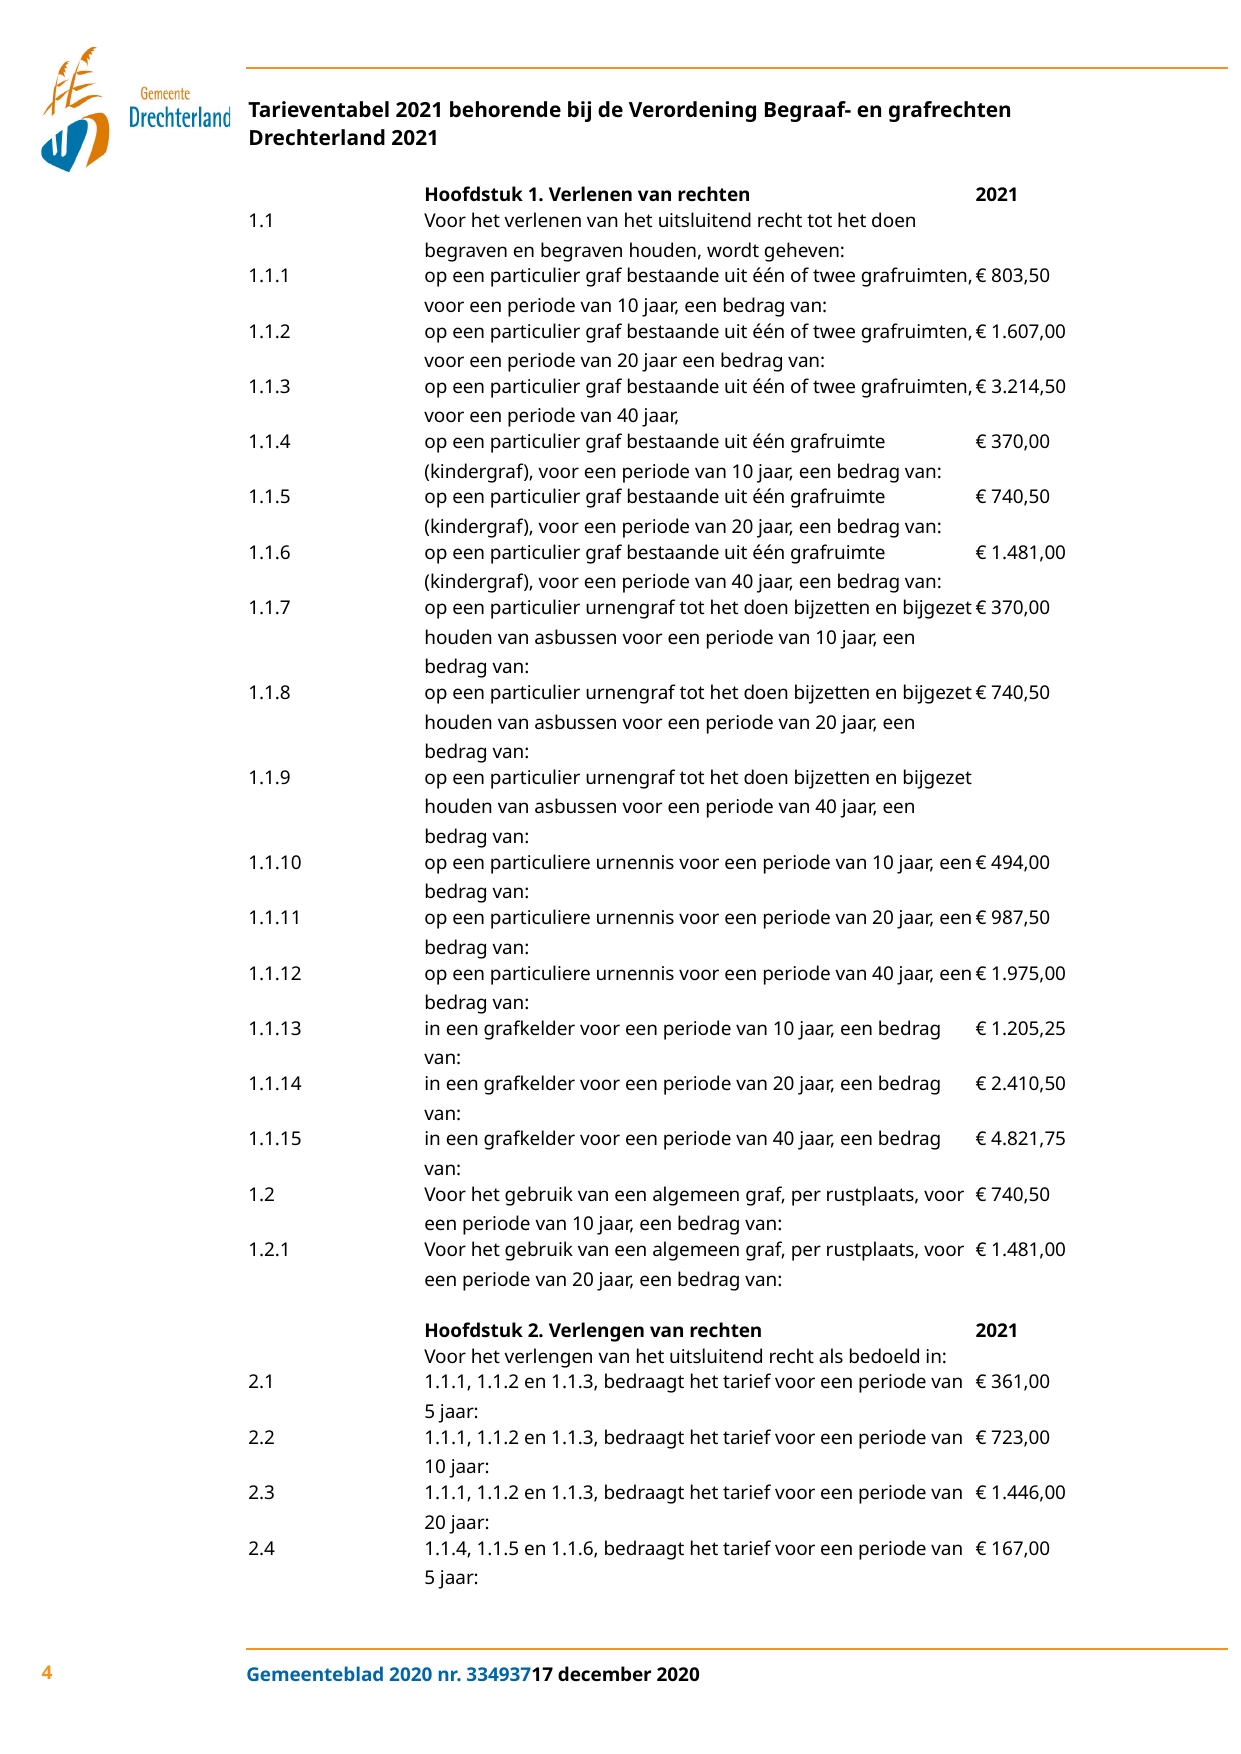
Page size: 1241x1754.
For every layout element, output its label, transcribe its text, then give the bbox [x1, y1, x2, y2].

table_cell op een particulier graf bestaande uit één of twee grafruimten, voor een periode van 40 jaar, [424, 373, 975, 428]
table_cell € 1.975,00 [975, 960, 1152, 1015]
table_cell 1.1.10 [248, 849, 424, 904]
text Tarieventabel 2021 behorende bij de Verordening Begraaf- en grafrechten Drechterland 2021 [248, 95, 1152, 152]
table_cell [975, 1292, 1152, 1317]
table_cell op een particulier urnengraf tot het doen bijzetten en bijgezet houden van asbussen voor een periode van 40 jaar, een bedrag van: [424, 764, 975, 849]
table_cell 1.1.9 [248, 764, 424, 849]
table_cell Voor het verlenen van het uitsluitend recht tot het doen begraven en begraven houden, wordt geheven: [424, 207, 975, 262]
table_cell € 723,00 [975, 1424, 1152, 1479]
table_cell € 740,50 [975, 484, 1152, 539]
table_cell op een particulier graf bestaande uit één of twee grafruimten, voor een periode van 20 jaar een bedrag van: [424, 318, 975, 373]
table_cell [975, 207, 1152, 262]
table_cell in een grafkelder voor een periode van 20 jaar, een bedrag van: [424, 1070, 975, 1126]
table_cell € 803,50 [975, 263, 1152, 318]
table_cell € 740,50 [975, 1181, 1152, 1236]
table_cell € 370,00 [975, 594, 1152, 679]
table_cell 1.1.2 [248, 318, 424, 373]
table_cell € 1.481,00 [975, 1236, 1152, 1292]
table_cell 2021 [975, 1317, 1152, 1343]
table_cell € 494,00 [975, 849, 1152, 904]
table_cell op een particuliere urnennis voor een periode van 40 jaar, een bedrag van: [424, 960, 975, 1015]
table_cell 1.1.13 [248, 1015, 424, 1070]
table_cell € 1.205,25 [975, 1015, 1152, 1070]
table_cell in een grafkelder voor een periode van 10 jaar, een bedrag van: [424, 1015, 975, 1070]
table_cell 1.1.5 [248, 484, 424, 539]
table_cell 1.1.1 [248, 263, 424, 318]
table_cell € 3.214,50 [975, 373, 1152, 428]
picture [41, 47, 231, 172]
table_cell 1.1.7 [248, 594, 424, 679]
table_cell 1.1.11 [248, 904, 424, 960]
table_cell 2.3 [248, 1479, 424, 1535]
table_cell € 1.446,00 [975, 1479, 1152, 1535]
table_cell [248, 1343, 424, 1369]
table_cell in een grafkelder voor een periode van 40 jaar, een bedrag van: [424, 1126, 975, 1181]
table_cell op een particuliere urnennis voor een periode van 10 jaar, een bedrag van: [424, 849, 975, 904]
picture [41, 158, 64, 172]
table_cell op een particulier urnengraf tot het doen bijzetten en bijgezet houden van asbussen voor een periode van 20 jaar, een bedrag van: [424, 679, 975, 764]
table_header Hoofdstuk 1. Verlenen van rechten [424, 181, 975, 207]
table_cell 1.1.12 [248, 960, 424, 1015]
table_cell 1.1.15 [248, 1126, 424, 1181]
table_cell 1.1.3 [248, 373, 424, 428]
table_cell 1.2.1 [248, 1236, 424, 1292]
table_cell 1.2 [248, 1181, 424, 1236]
table_cell op een particulier graf bestaande uit één of twee grafruimten, voor een periode van 10 jaar, een bedrag van: [424, 263, 975, 318]
table_cell Hoofdstuk 2. Verlengen van rechten [424, 1317, 975, 1343]
table_header 2021 [975, 181, 1152, 207]
table_cell [248, 1317, 424, 1343]
table_cell op een particulier graf bestaande uit één grafruimte (kindergraf), voor een periode van 20 jaar, een bedrag van: [424, 484, 975, 539]
table_cell 1.1.6 [248, 539, 424, 594]
table_cell 1.1.4 [248, 429, 424, 484]
table_cell 2.2 [248, 1424, 424, 1479]
table_cell op een particulier urnengraf tot het doen bijzetten en bijgezet houden van asbussen voor een periode van 10 jaar, een bedrag van: [424, 594, 975, 679]
table_cell Voor het verlengen van het uitsluitend recht als bedoeld in: [424, 1343, 975, 1369]
table_cell € 987,50 [975, 904, 1152, 960]
table_cell [248, 1292, 424, 1317]
table_cell op een particuliere urnennis voor een periode van 20 jaar, een bedrag van: [424, 904, 975, 960]
table_cell 1.1.1, 1.1.2 en 1.1.3, bedraagt het tarief voor een periode van 10 jaar: [424, 1424, 975, 1479]
table_cell 1.1.4, 1.1.5 en 1.1.6, bedraagt het tarief voor een periode van 5 jaar: [424, 1535, 975, 1590]
table_cell 2.1 [248, 1369, 424, 1424]
table_cell [975, 1343, 1152, 1369]
table_cell 1.1.1, 1.1.2 en 1.1.3, bedraagt het tarief voor een periode van 20 jaar: [424, 1479, 975, 1535]
table_cell 1.1.1, 1.1.2 en 1.1.3, bedraagt het tarief voor een periode van 5 jaar: [424, 1369, 975, 1424]
table_cell op een particulier graf bestaande uit één grafruimte (kindergraf), voor een periode van 40 jaar, een bedrag van: [424, 539, 975, 594]
table_cell Voor het gebruik van een algemeen graf, per rustplaats, voor een periode van 10 jaar, een bedrag van: [424, 1181, 975, 1236]
table_cell € 2.410,50 [975, 1070, 1152, 1126]
table_cell 1.1.14 [248, 1070, 424, 1126]
table_cell Voor het gebruik van een algemeen graf, per rustplaats, voor een periode van 20 jaar, een bedrag van: [424, 1236, 975, 1292]
table_cell 1.1.8 [248, 679, 424, 764]
table_cell 1.1 [248, 207, 424, 262]
table_cell € 370,00 [975, 429, 1152, 484]
table_cell 2.4 [248, 1535, 424, 1590]
table_header [248, 181, 424, 207]
table_cell [424, 1292, 975, 1317]
table_cell € 167,00 [975, 1535, 1152, 1590]
table_cell op een particulier graf bestaande uit één grafruimte (kindergraf), voor een periode van 10 jaar, een bedrag van: [424, 429, 975, 484]
table_cell [975, 764, 1152, 849]
table_cell € 1.481,00 [975, 539, 1152, 594]
table_cell € 1.607,00 [975, 318, 1152, 373]
table_cell € 361,00 [975, 1369, 1152, 1424]
table_cell € 4.821,75 [975, 1126, 1152, 1181]
table_cell € 740,50 [975, 679, 1152, 764]
picture [226, 115, 231, 124]
